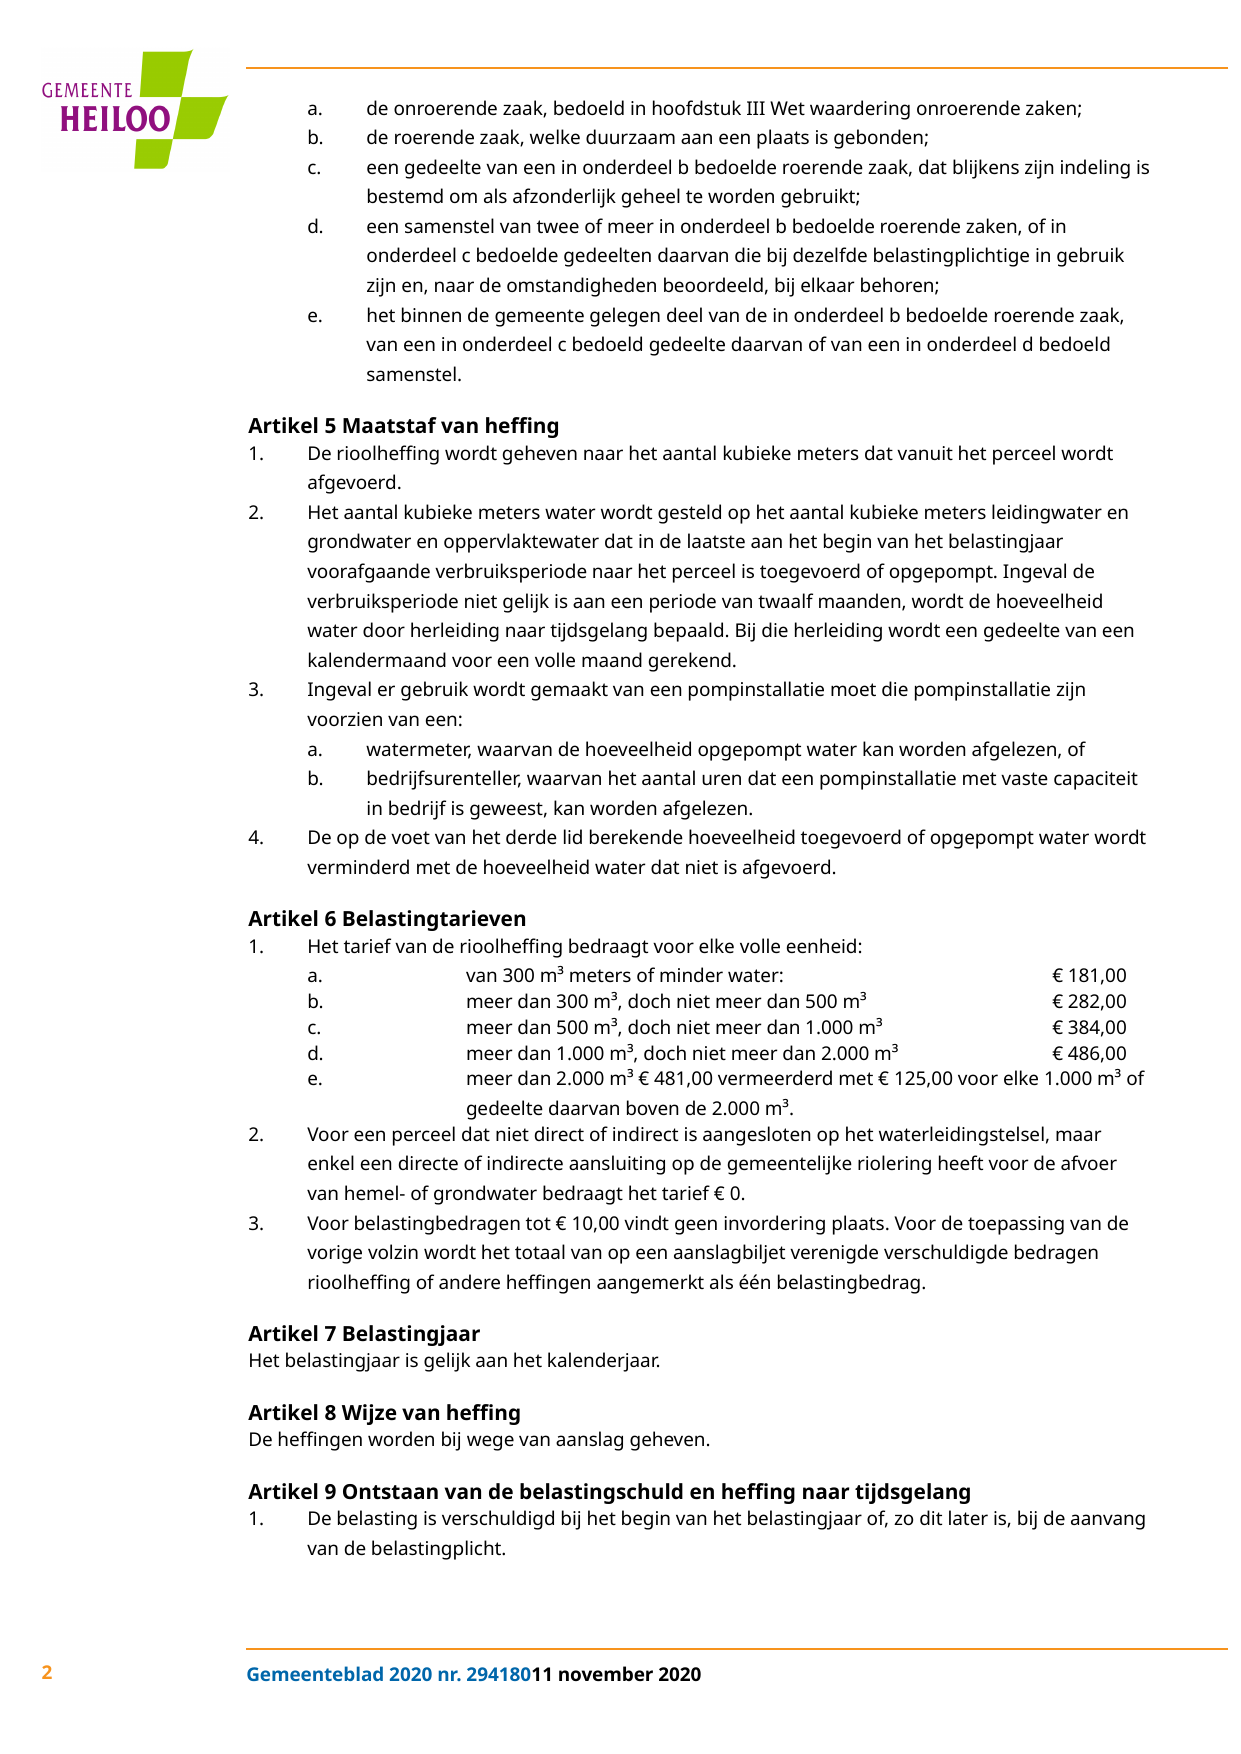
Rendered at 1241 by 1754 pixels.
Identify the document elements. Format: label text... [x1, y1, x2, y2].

table_cell c. [307, 1014, 466, 1040]
table_header van 300 m³ meters of minder water: [466, 963, 1052, 988]
list Ingeval er gebruik wordt gemaakt van een pompinstallatie moet die pompinstallatie zijn voorzien van een: [248, 677, 1152, 732]
text De heffingen worden bij wege van aanslag geheven. [248, 1427, 1152, 1452]
table_cell € 384,00 [1052, 1014, 1211, 1040]
table_cell d. [307, 1040, 466, 1066]
text Artikel 7 Belastingjaar [248, 1319, 1152, 1348]
list een gedeelte van een in onderdeel b bedoelde roerende zaak, dat blijkens zijn indeling is bestemd om als afzonderlijk geheel te worden gebruikt; [307, 154, 1152, 209]
list de onroerende zaak, bedoeld in hoofdstuk III Wet waardering onroerende zaken; [307, 95, 1152, 121]
table_cell b. [307, 988, 466, 1014]
table_cell € 282,00 [1052, 988, 1211, 1014]
text Artikel 8 Wijze van heffing [248, 1398, 1152, 1427]
list watermeter, waarvan de hoeveelheid opgepompt water kan worden afgelezen, of [307, 736, 1152, 761]
list Voor belastingbedragen tot € 10,00 vindt geen invordering plaats. Voor de toepassing van de vorige volzin wordt het totaal van op een aanslagbiljet verenigde verschuldigde bedragen rioolheffing of andere heffingen aangemerkt als één belastingbedrag. [248, 1210, 1152, 1294]
list de roerende zaak, welke duurzaam aan een plaats is gebonden; [307, 124, 1152, 150]
table_cell meer dan 2.000 m³ € 481,00 vermeerderd met € 125,00 voor elke 1.000 m³ of gedeelte daarvan boven de 2.000 m³. [466, 1066, 1211, 1121]
list Het tarief van de rioolheffing bedraagt voor elke volle eenheid: [248, 933, 1152, 959]
text Artikel 6 Belastingtarieven [248, 904, 1152, 933]
table_cell meer dan 300 m³, doch niet meer dan 500 m³ [466, 988, 1052, 1014]
list Voor een perceel dat niet direct of indirect is aangesloten op het waterleidingstelsel, maar enkel een directe of indirecte aansluiting op de gemeentelijke riolering heeft voor de afvoer van hemel- of grondwater bedraagt het tarief € 0. [248, 1121, 1152, 1206]
list bedrijfsurenteller, waarvan het aantal uren dat een pompinstallatie met vaste capaciteit in bedrijf is geweest, kan worden afgelezen. [307, 765, 1152, 821]
list De rioolheffing wordt geheven naar het aantal kubieke meters dat vanuit het perceel wordt afgevoerd. [248, 440, 1152, 495]
table_cell € 486,00 [1052, 1040, 1211, 1066]
picture [41, 47, 231, 172]
text Het belastingjaar is gelijk aan het kalenderjaar. [248, 1348, 1152, 1373]
list De op de voet van het derde lid berekende hoeveelheid toegevoerd of opgepompt water wordt verminderd met de hoeveelheid water dat niet is afgevoerd. [248, 824, 1152, 880]
table_cell e. [307, 1066, 466, 1121]
text Artikel 5 Maatstaf van heffing [248, 411, 1152, 440]
table_header a. [307, 963, 466, 988]
text Artikel 9 Ontstaan van de belastingschuld en heffing naar tijdsgelang [248, 1477, 1152, 1505]
table_header € 181,00 [1052, 963, 1211, 988]
list een samenstel van twee of meer in onderdeel b bedoelde roerende zaken, of in onderdeel c bedoelde gedeelten daarvan die bij dezelfde belastingplichtige in gebruik zijn en, naar de omstandigheden beoordeeld, bij elkaar behoren; [307, 213, 1152, 298]
list Het aantal kubieke meters water wordt gesteld op het aantal kubieke meters leidingwater en grondwater en oppervlaktewater dat in de laatste aan het begin van het belastingjaar voorafgaande verbruiksperiode naar het perceel is toegevoerd of opgepompt. Ingeval de verbruiksperiode niet gelijk is aan een periode van twaalf maanden, wordt de hoeveelheid water door herleiding naar tijdsgelang bepaald. Bij die herleiding wordt een gedeelte van een kalendermaand voor een volle maand gerekend. [248, 499, 1152, 673]
table_cell meer dan 500 m³, doch niet meer dan 1.000 m³ [466, 1014, 1052, 1040]
list De belasting is verschuldigd bij het begin van het belastingjaar of, zo dit later is, bij de aanvang van de belastingplicht. [248, 1505, 1152, 1561]
table_cell meer dan 1.000 m³, doch niet meer dan 2.000 m³ [466, 1040, 1052, 1066]
list het binnen de gemeente gelegen deel van de in onderdeel b bedoelde roerende zaak, van een in onderdeel c bedoeld gedeelte daarvan of van een in onderdeel d bedoeld samenstel. [307, 302, 1152, 387]
